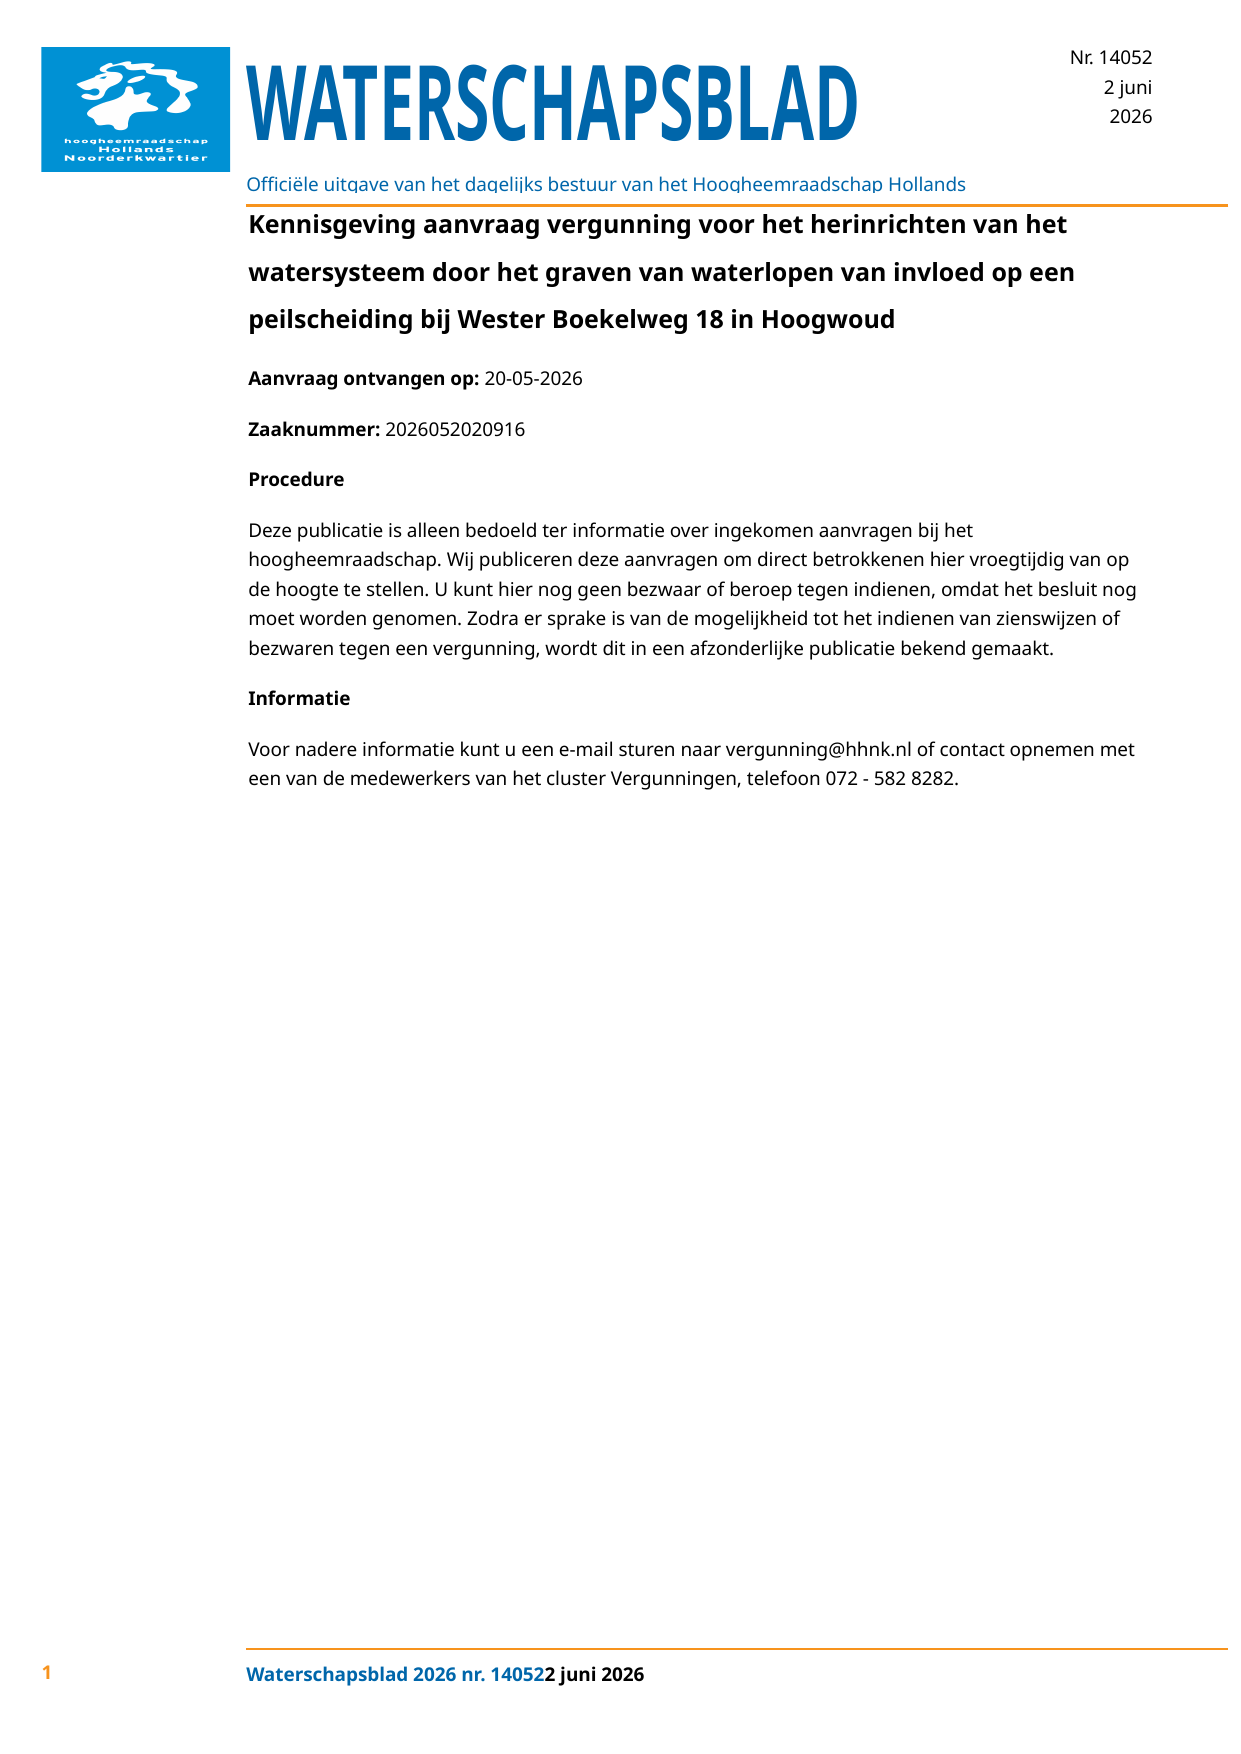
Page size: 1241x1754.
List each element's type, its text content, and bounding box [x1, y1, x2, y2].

text Zaaknummer: 2026052020916 [248, 416, 1152, 442]
text Voor nadere informatie kunt u een e-mail sturen naar vergunning@hhnk.nl of contact opnemen met een van de medewerkers van het cluster Vergunningen, telefoon 072 - 582 8282. [248, 736, 1152, 791]
text Informatie [248, 686, 1152, 711]
picture [88, 87, 157, 130]
picture [129, 76, 144, 82]
text Deze publicatie is alleen bedoeld ter informatie over ingekomen aanvragen bij het hoogheemraadschap. Wij publiceren deze aanvragen om direct betrokkenen hier vroegtijdig van op de hoogte te stellen. U kunt hier nog geen bezwaar of beroep tegen indienen, omdat het besluit nog moet worden genomen. Zodra er sprake is van de mogelijkheid tot het indienen van zienswijzen of bezwaren tegen een vergunning, wordt dit in een afzonderlijke publicatie bekend gemaakt. [248, 517, 1152, 661]
text Procedure [248, 466, 1152, 492]
text Kennisgeving aanvraag vergunning voor het herinrichten van het watersysteem door het graven van waterlopen van invloed op een peilscheiding bij Wester Boekelweg 18 in Hoogwoud [248, 207, 1152, 336]
picture [118, 62, 197, 112]
picture [78, 64, 122, 99]
text Aanvraag ontvangen op: 20-05-2026 [248, 366, 1152, 391]
